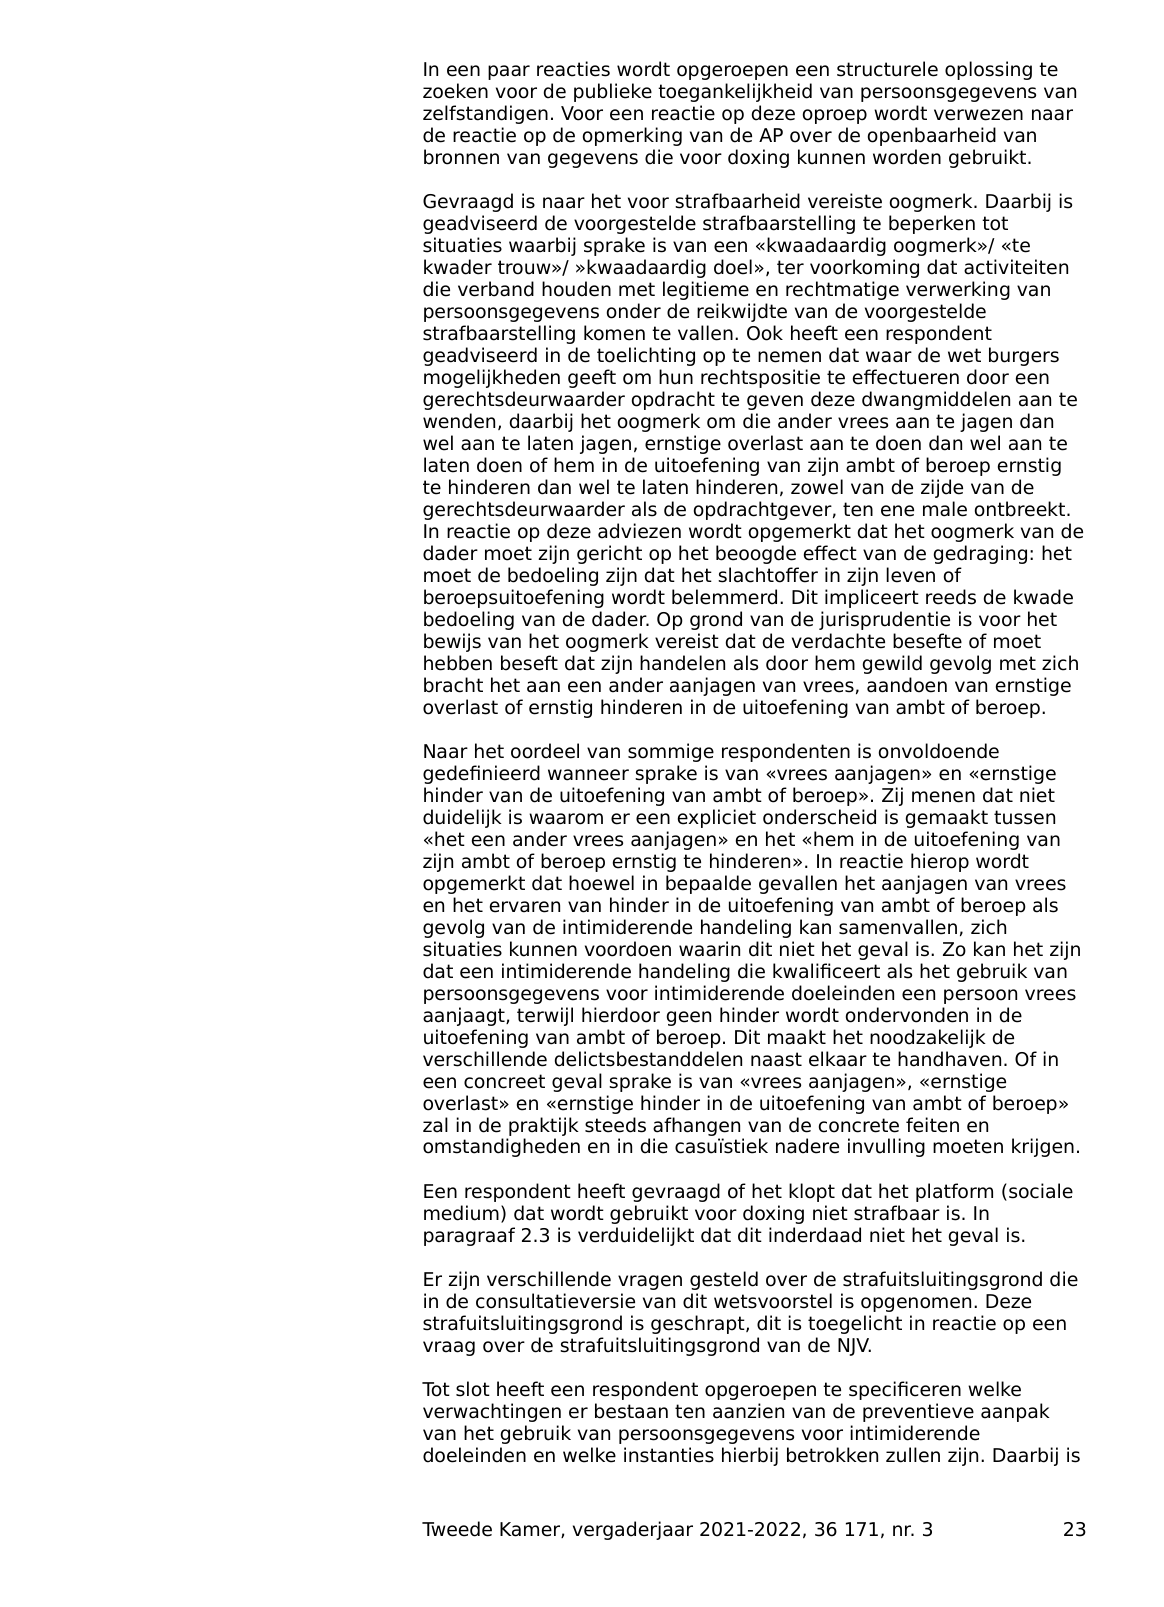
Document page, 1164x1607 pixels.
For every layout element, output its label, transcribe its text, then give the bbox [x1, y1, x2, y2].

text Een respondent heeft gevraagd of het klopt dat het platform (sociale medium) dat wordt gebruikt voor doxing niet strafbaar is. In paragraaf 2.3 is verduidelijkt dat dit inderdaad niet het geval is. [422, 1181, 1087, 1247]
text Gevraagd is naar het voor strafbaarheid vereiste oogmerk. Daarbij is geadviseerd de voorgestelde strafbaarstelling te beperken tot situaties waarbij sprake is van een «kwaadaardig oogmerk»/ «te kwader trouw»/ »kwaadaardig doel», ter voorkoming dat activiteiten die verband houden met legitieme en rechtmatige verwerking van persoonsgegevens onder de reikwijdte van de voorgestelde strafbaarstelling komen te vallen. Ook heeft een respondent geadviseerd in de toelichting op te nemen dat waar de wet burgers mogelijkheden geeft om hun rechtspositie te effectueren door een gerechtsdeurwaarder opdracht te geven deze dwangmiddelen aan te wenden, daarbij het oogmerk om die ander vrees aan te jagen dan wel aan te laten jagen, ernstige overlast aan te doen dan wel aan te laten doen of hem in de uitoefening van zijn ambt of beroep ernstig te hinderen dan wel te laten hinderen, zowel van de zijde van de gerechtsdeurwaarder als de opdrachtgever, ten ene male ontbreekt. In reactie op deze adviezen wordt opgemerkt dat het oogmerk van de dader moet zijn gericht op het beoogde effect van de gedraging: het moet de bedoeling zijn dat het slachtoffer in zijn leven of beroepsuitoefening wordt belemmerd. Dit impliceert reeds de kwade bedoeling van de dader. Op grond van de jurisprudentie is voor het bewijs van het oogmerk vereist dat de verdachte besefte of moet hebben beseft dat zijn handelen als door hem gewild gevolg met zich bracht het aan een ander aanjagen van vrees, aandoen van ernstige overlast of ernstig hinderen in de uitoefening van ambt of beroep. [422, 191, 1087, 719]
text Naar het oordeel van sommige respondenten is onvoldoende gedefinieerd wanneer sprake is van «vrees aanjagen» en «ernstige hinder van de uitoefening van ambt of beroep». Zij menen dat niet duidelijk is waarom er een expliciet onderscheid is gemaakt tussen «het een ander vrees aanjagen» en het «hem in de uitoefening van zijn ambt of beroep ernstig te hinderen». In reactie hierop wordt opgemerkt dat hoewel in bepaalde gevallen het aanjagen van vrees en het ervaren van hinder in de uitoefening van ambt of beroep als gevolg van de intimiderende handeling kan samenvallen, zich situaties kunnen voordoen waarin dit niet het geval is. Zo kan het zijn dat een intimiderende handeling die kwalificeert als het gebruik van persoonsgegevens voor intimiderende doeleinden een persoon vrees aanjaagt, terwijl hierdoor geen hinder wordt ondervonden in de uitoefening van ambt of beroep. Dit maakt het noodzakelijk de verschillende delictsbestanddelen naast elkaar te handhaven. Of in een concreet geval sprake is van «vrees aanjagen», «ernstige overlast» en «ernstige hinder in de uitoefening van ambt of beroep» zal in de praktijk steeds afhangen van de concrete feiten en omstandigheden en in die casuïstiek nadere invulling moeten krijgen. [422, 741, 1087, 1158]
text Tot slot heeft een respondent opgeroepen te specificeren welke verwachtingen er bestaan ten aanzien van de preventieve aanpak van het gebruik van persoonsgegevens voor intimiderende doeleinden en welke instanties hierbij betrokken zullen zijn. Daarbij is [422, 1379, 1087, 1467]
text In een paar reacties wordt opgeroepen een structurele oplossing te zoeken voor de publieke toegankelijkheid van persoonsgegevens van zelfstandigen. Voor een reactie op deze oproep wordt verwezen naar de reactie op de opmerking van de AP over de openbaarheid van bronnen van gegevens die voor doxing kunnen worden gebruikt. [422, 59, 1087, 169]
text Er zijn verschillende vragen gesteld over de strafuitsluitingsgrond die in de consultatieversie van dit wetsvoorstel is opgenomen. Deze strafuitsluitingsgrond is geschrapt, dit is toegelicht in reactie op een vraag over de strafuitsluitingsgrond van de NJV. [422, 1269, 1087, 1357]
